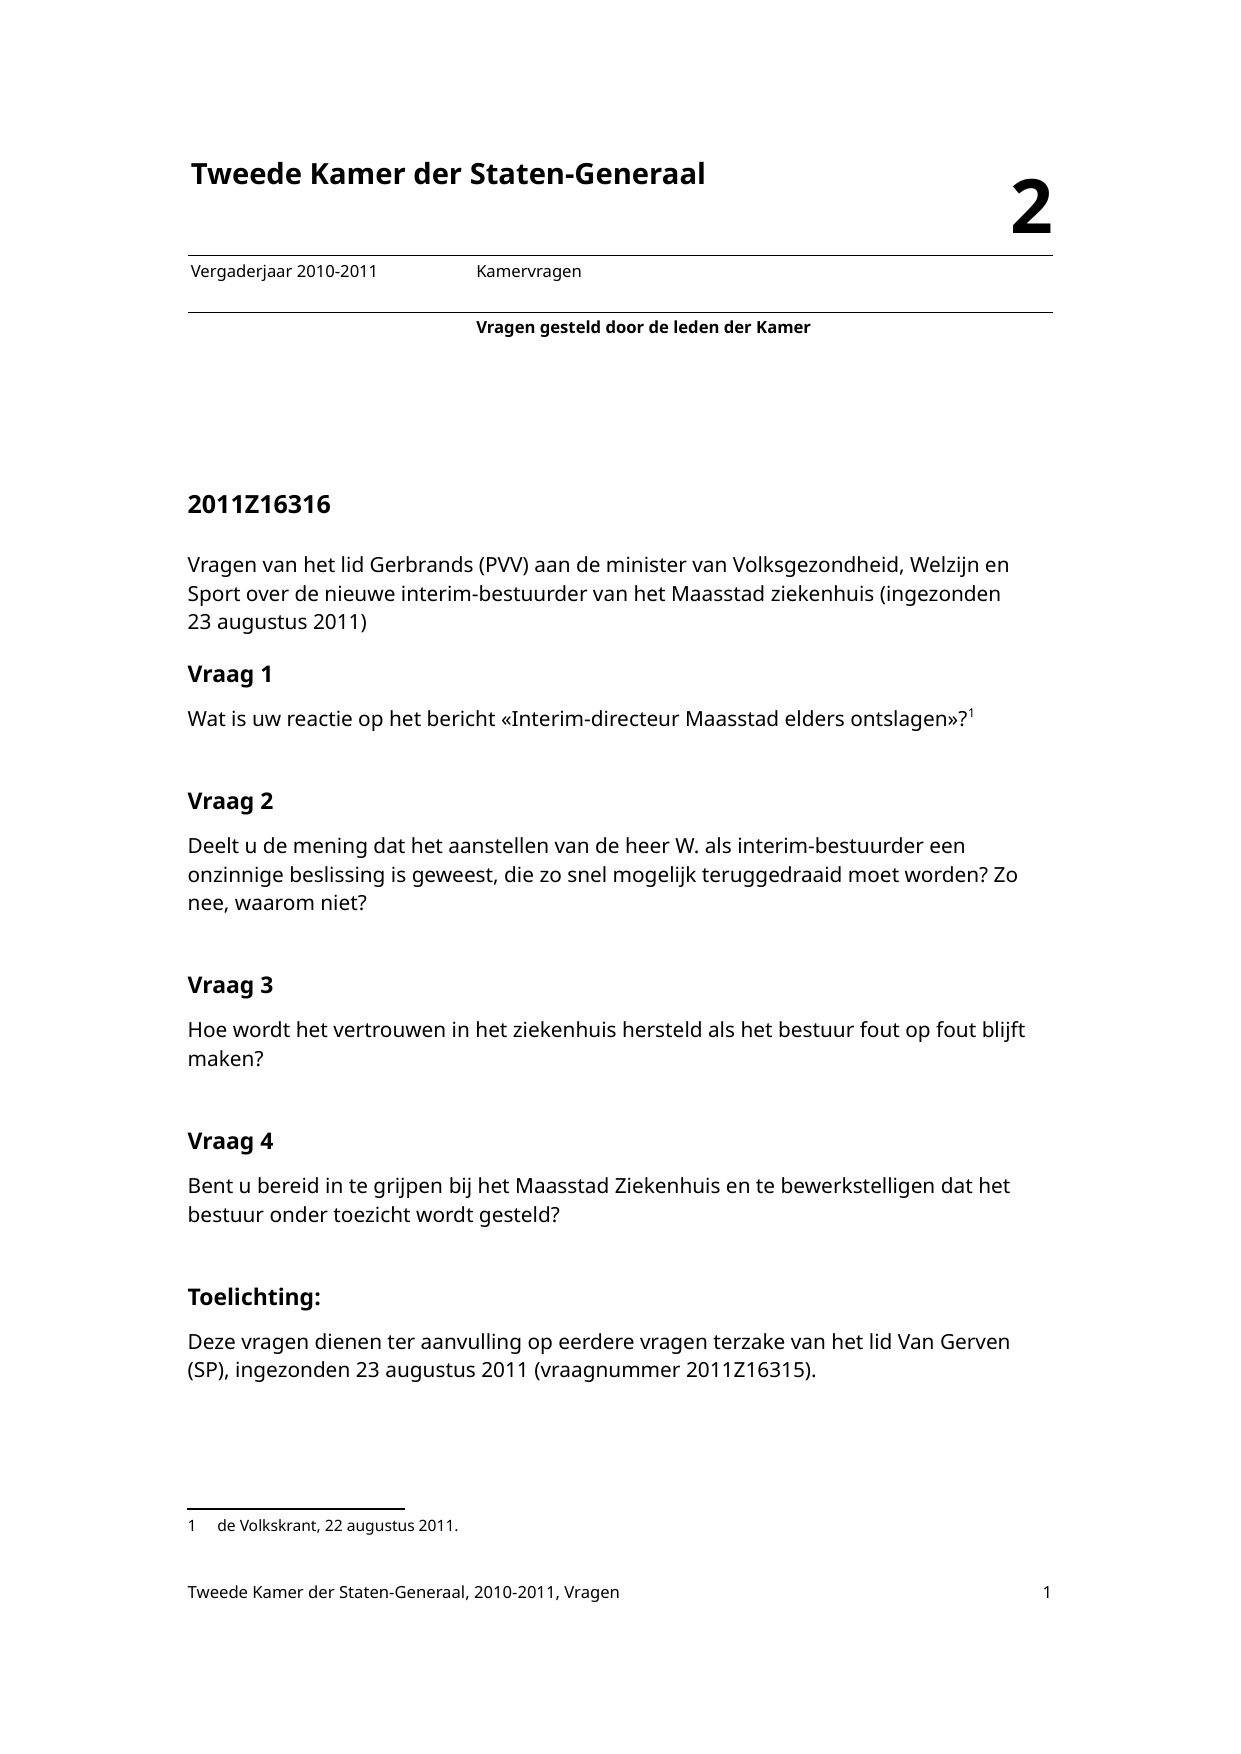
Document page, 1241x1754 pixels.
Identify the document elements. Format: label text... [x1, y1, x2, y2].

text Deze vragen dienen ter aanvulling op eerdere vragen terzake van het lid Van Gerven (SP), ingezonden 23 augustus 2011 (vraagnummer 2011Z16315). [187, 1327, 1053, 1384]
text Bent u bereid in te grijpen bij het Maasstad Ziekenhuis en te bewerkstelligen dat het bestuur onder toezicht wordt gesteld? [187, 1171, 1053, 1228]
text Vragen van het lid Gerbrands (PVV) aan de minister van Volksgezondheid, Welzijn en Sport over de nieuwe interim-bestuurder van het Maasstad ziekenhuis (ingezonden 23 augustus 2011) [187, 550, 1053, 636]
text Wat is uw reactie op het bericht «Interim-directeur Maasstad elders ontslagen»? [187, 704, 1053, 733]
text Deelt u de mening dat het aanstellen van de heer W. als interim-bestuurder een onzinnige beslissing is geweest, die zo snel mogelijk teruggedraaid moet worden? Zo nee, waarom niet? [187, 832, 1053, 917]
table_cell Vragen gesteld door de leden der Kamer [473, 313, 1053, 339]
table_header Tweede Kamer der Staten-Generaal [188, 150, 879, 255]
table_cell Vergaderjaar 2010-2011 [188, 256, 473, 312]
table_cell Kamervragen [473, 256, 1053, 312]
subtitle Vraag 3 [187, 969, 1053, 1001]
table_cell [188, 313, 473, 339]
subtitle Toelichting: [187, 1281, 1053, 1312]
text 2011Z16316 [187, 487, 1053, 521]
subtitle Vraag 2 [187, 785, 1053, 817]
text Hoe wordt het vertrouwen in het ziekenhuis hersteld als het bestuur fout op fout blijft maken? [187, 1016, 1053, 1072]
subtitle Vraag 1 [187, 658, 1053, 689]
table_header 2 [880, 150, 1053, 255]
subtitle Vraag 4 [187, 1125, 1053, 1156]
text de Volkskrant, 22 augustus 2011. [187, 1508, 1053, 1536]
